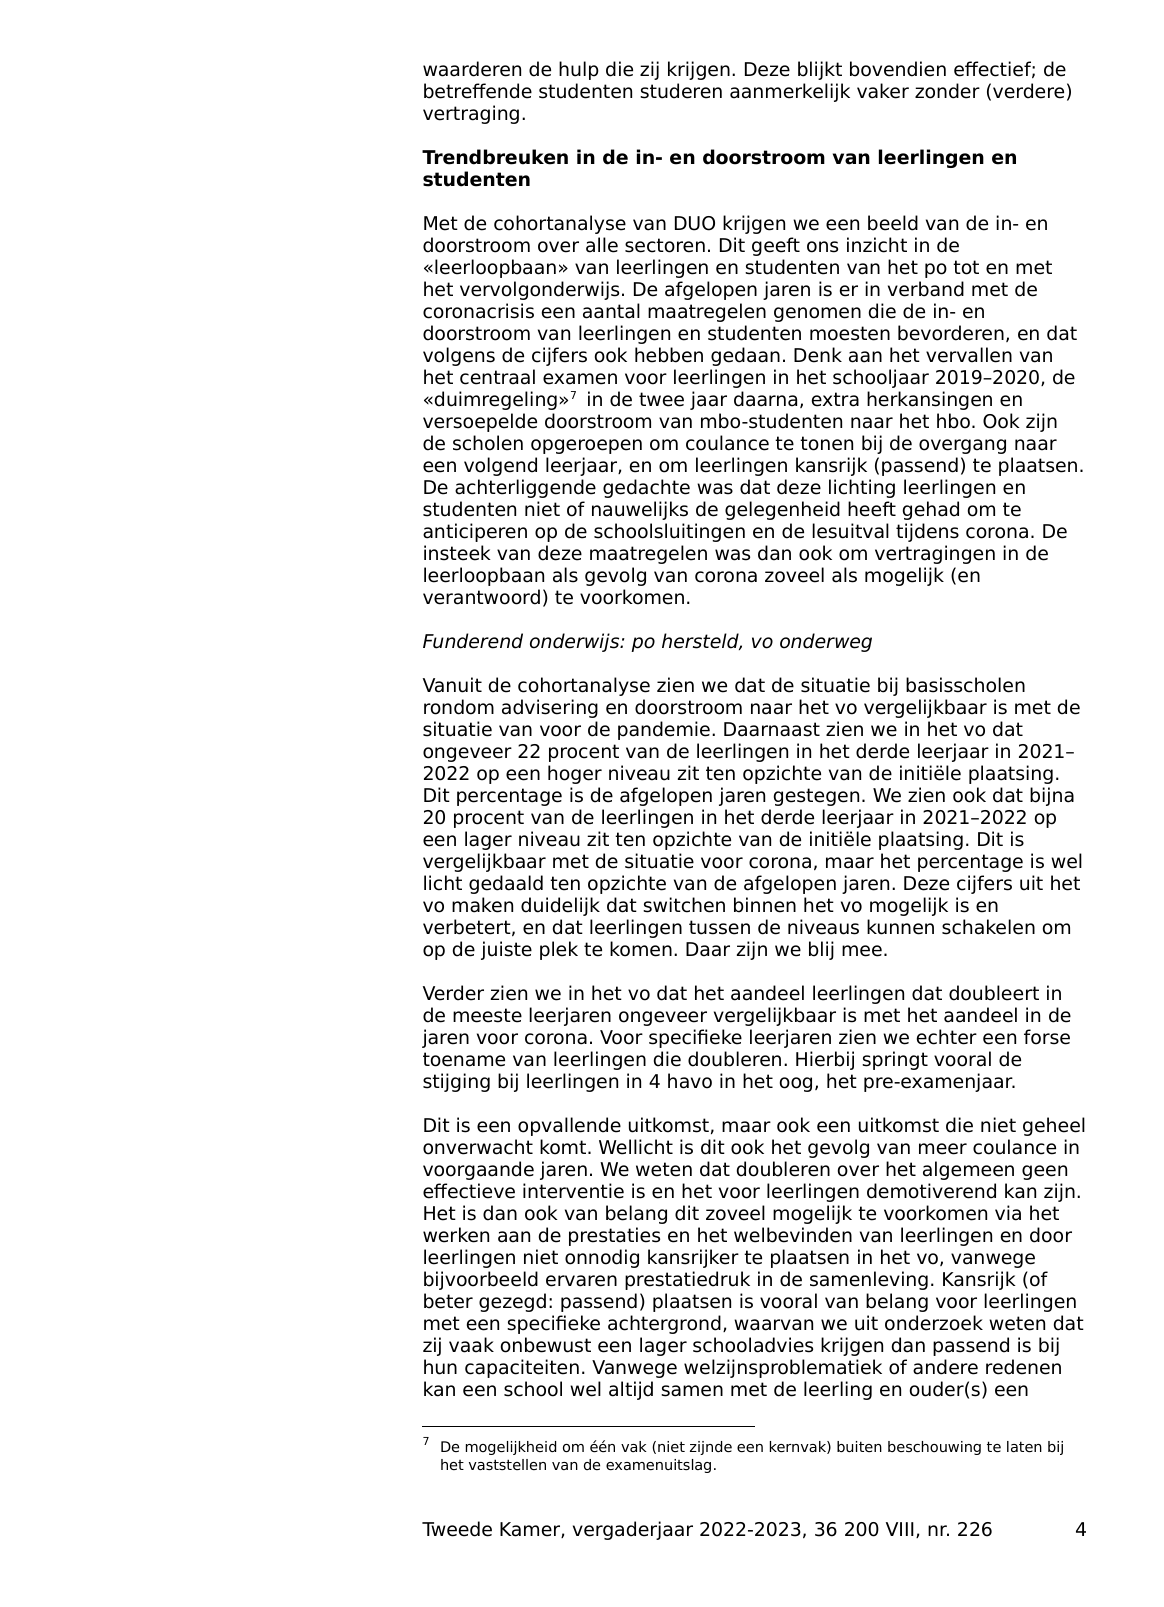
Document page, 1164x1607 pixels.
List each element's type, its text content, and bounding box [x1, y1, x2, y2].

text Met de cohortanalyse van DUO krijgen we een beeld van de in- en doorstroom over alle sectoren. Dit geeft ons inzicht in de «leerloopbaan» van leerlingen en studenten van het po tot en met het vervolgonderwijs. De afgelopen jaren is er in verband met de coronacrisis een aantal maatregelen genomen die de in- en doorstroom van leerlingen en studenten moesten bevorderen, en dat volgens de cijfers ook hebben gedaan. Denk aan het vervallen van het centraal examen voor leerlingen in het schooljaar 2019–2020, de «duimregeling» in de twee jaar daarna, extra herkansingen en versoepelde doorstroom van mbo-studenten naar het hbo. Ook zijn de scholen opgeroepen om coulance te tonen bij de overgang naar een volgend leerjaar, en om leerlingen kansrijk (passend) te plaatsen. De achterliggende gedachte was dat deze lichting leerlingen en studenten niet of nauwelijks de gelegenheid heeft gehad om te anticiperen op de schoolsluitingen en de lesuitval tijdens corona. De insteek van deze maatregelen was dan ook om vertragingen in de leerloopbaan als gevolg van corona zoveel als mogelijk (en verantwoord) te voorkomen. [422, 213, 1087, 609]
text Verder zien we in het vo dat het aandeel leerlingen dat doubleert in de meeste leerjaren ongeveer vergelijkbaar is met het aandeel in de jaren voor corona. Voor specifieke leerjaren zien we echter een forse toename van leerlingen die doubleren. Hierbij springt vooral de stijging bij leerlingen in 4 havo in het oog, het pre-examenjaar. [422, 983, 1087, 1093]
subtitle Funderend onderwijs: po hersteld, vo onderweg [422, 631, 1087, 653]
text Dit is een opvallende uitkomst, maar ook een uitkomst die niet geheel onverwacht komt. Wellicht is dit ook het gevolg van meer coulance in voorgaande jaren. We weten dat doubleren over het algemeen geen effectieve interventie is en het voor leerlingen demotiverend kan zijn. Het is dan ook van belang dit zoveel mogelijk te voorkomen via het werken aan de prestaties en het welbevinden van leerlingen en door leerlingen niet onnodig kansrijker te plaatsen in het vo, vanwege bijvoorbeeld ervaren prestatiedruk in de samenleving. Kansrijk (of beter gezegd: passend) plaatsen is vooral van belang voor leerlingen met een specifieke achtergrond, waarvan we uit onderzoek weten dat zij vaak onbewust een lager schooladvies krijgen dan passend is bij hun capaciteiten. Vanwege welzijnsproblematiek of andere redenen kan een school wel altijd samen met de leerling en ouder(s) een [422, 1115, 1087, 1401]
subtitle Trendbreuken in de in- en doorstroom van leerlingen en studenten [422, 147, 1087, 191]
text De mogelijkheid om één vak (niet zijnde een kernvak) buiten beschouwing te laten bij het vaststellen van de examenuitslag. [422, 1435, 1087, 1474]
text waarderen de hulp die zij krijgen. Deze blijkt bovendien effectief; de betreffende studenten studeren aanmerkelijk vaker zonder (verdere) vertraging. [422, 59, 1087, 125]
text Vanuit de cohortanalyse zien we dat de situatie bij basisscholen rondom advisering en doorstroom naar het vo vergelijkbaar is met de situatie van voor de pandemie. Daarnaast zien we in het vo dat ongeveer 22 procent van de leerlingen in het derde leerjaar in 2021–2022 op een hoger niveau zit ten opzichte van de initiële plaatsing. Dit percentage is de afgelopen jaren gestegen. We zien ook dat bijna 20 procent van de leerlingen in het derde leerjaar in 2021–2022 op een lager niveau zit ten opzichte van de initiële plaatsing. Dit is vergelijkbaar met de situatie voor corona, maar het percentage is wel licht gedaald ten opzichte van de afgelopen jaren. Deze cijfers uit het vo maken duidelijk dat switchen binnen het vo mogelijk is en verbetert, en dat leerlingen tussen de niveaus kunnen schakelen om op de juiste plek te komen. Daar zijn we blij mee. [422, 675, 1087, 961]
